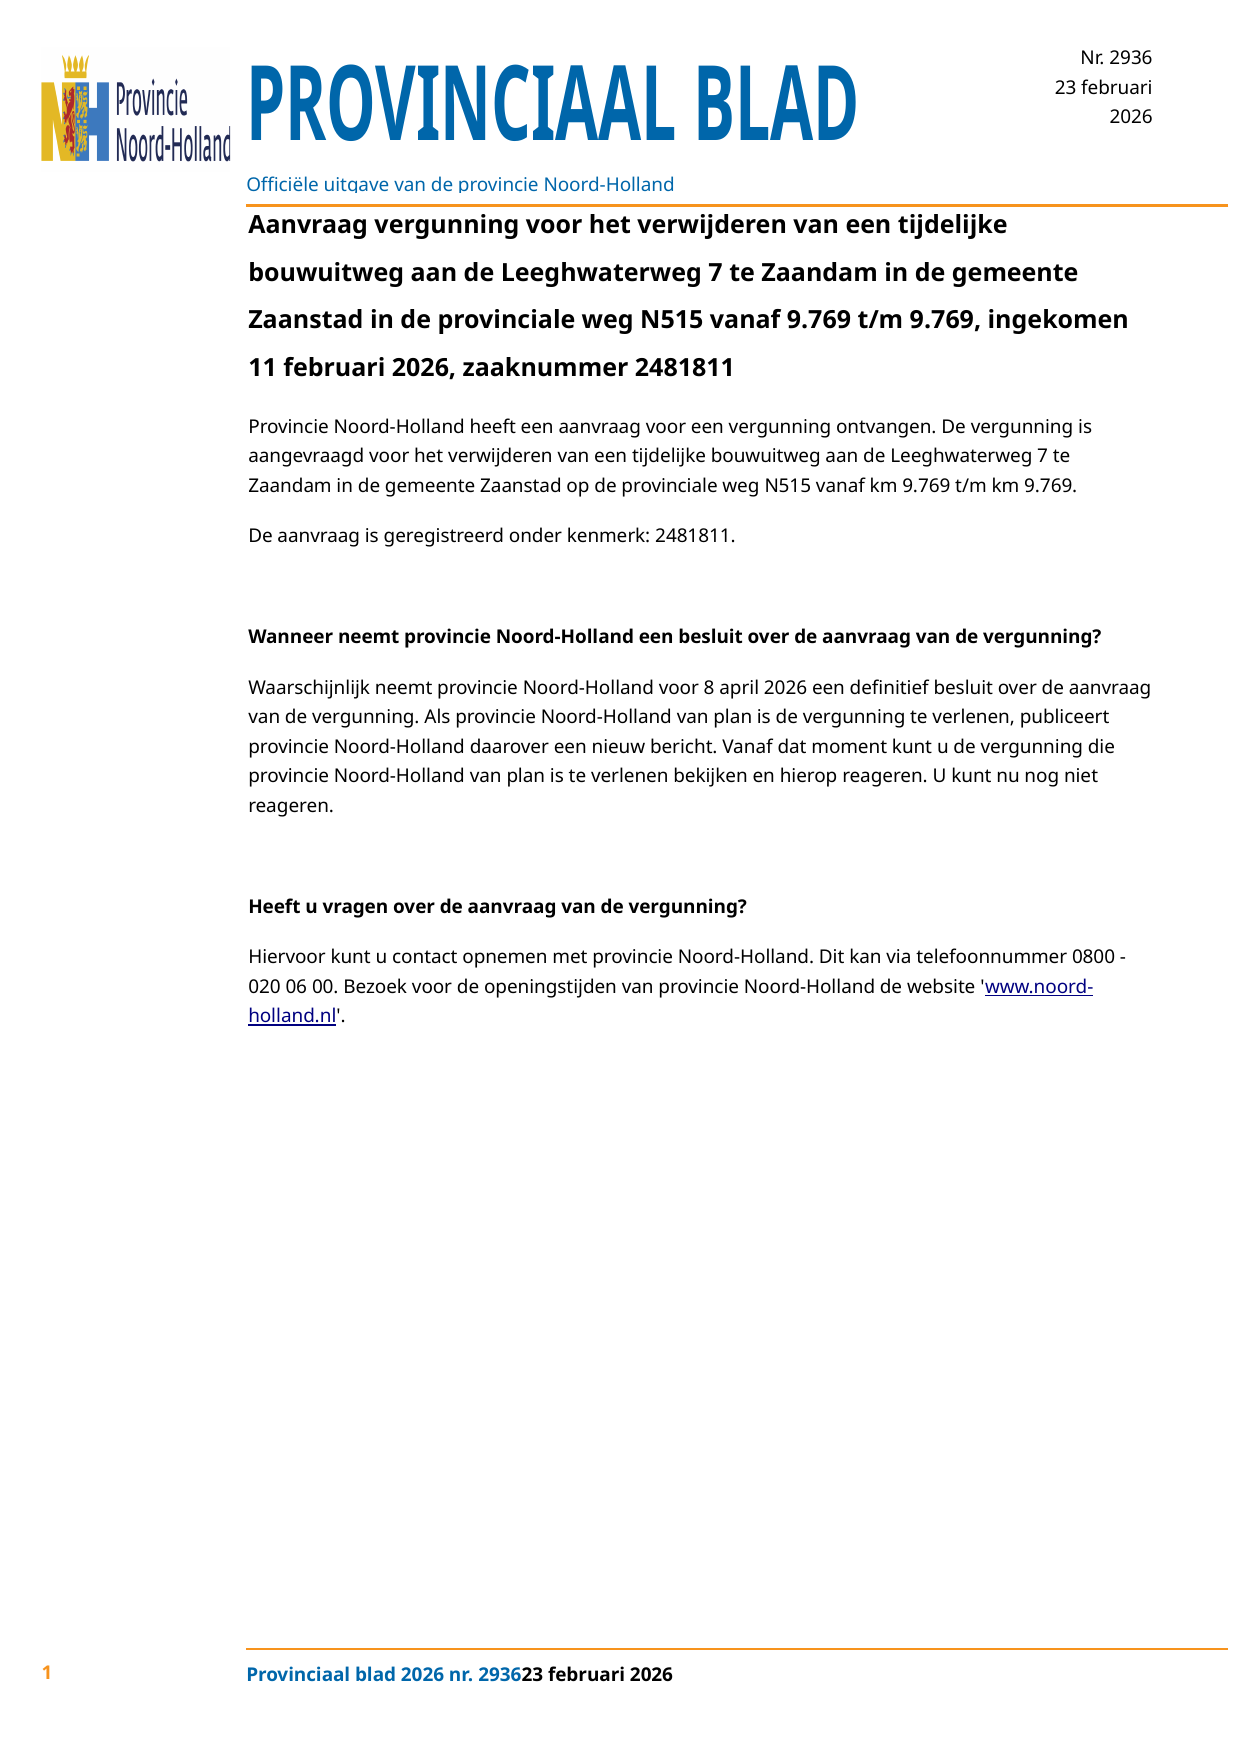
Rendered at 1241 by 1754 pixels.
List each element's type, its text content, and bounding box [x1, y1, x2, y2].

picture [41, 47, 231, 172]
text Hiervoor kunt u contact opnemen met provincie Noord-Holland. Dit kan via telefoonnummer 0800 - 020 06 00. Bezoek voor de openingstijden van provincie Noord-Holland de website 'www.noord-holland.nl'. [248, 943, 1152, 1028]
text Heeft u vragen over de aanvraag van de vergunning? [248, 893, 1152, 919]
text De aanvraag is geregistreerd onder kenmerk: 2481811. [248, 523, 1152, 548]
text Aanvraag vergunning voor het verwijderen van een tijdelijke bouwuitweg aan de Leeghwaterweg 7 te Zaandam in de gemeente Zaanstad in de provinciale weg N515 vanaf 9.769 t/m 9.769, ingekomen 11 februari 2026, zaaknummer 2481811 [248, 207, 1152, 384]
text Wanneer neemt provincie Noord-Holland een besluit over de aanvraag van de vergunning? [248, 623, 1152, 649]
text Provincie Noord-Holland heeft een aanvraag voor een vergunning ontvangen. De vergunning is aangevraagd voor het verwijderen van een tijdelijke bouwuitweg aan de Leeghwaterweg 7 te Zaandam in de gemeente Zaanstad op de provinciale weg N515 vanaf km 9.769 t/m km 9.769. [248, 413, 1152, 498]
text Waarschijnlijk neemt provincie Noord-Holland voor 8 april 2026 een definitief besluit over de aanvraag van de vergunning. Als provincie Noord-Holland van plan is de vergunning te verlenen, publiceert provincie Noord-Holland daarover een nieuw bericht. Vanaf dat moment kunt u de vergunning die provincie Noord-Holland van plan is te verlenen bekijken en hierop reageren. U kunt nu nog niet reageren. [248, 674, 1152, 818]
